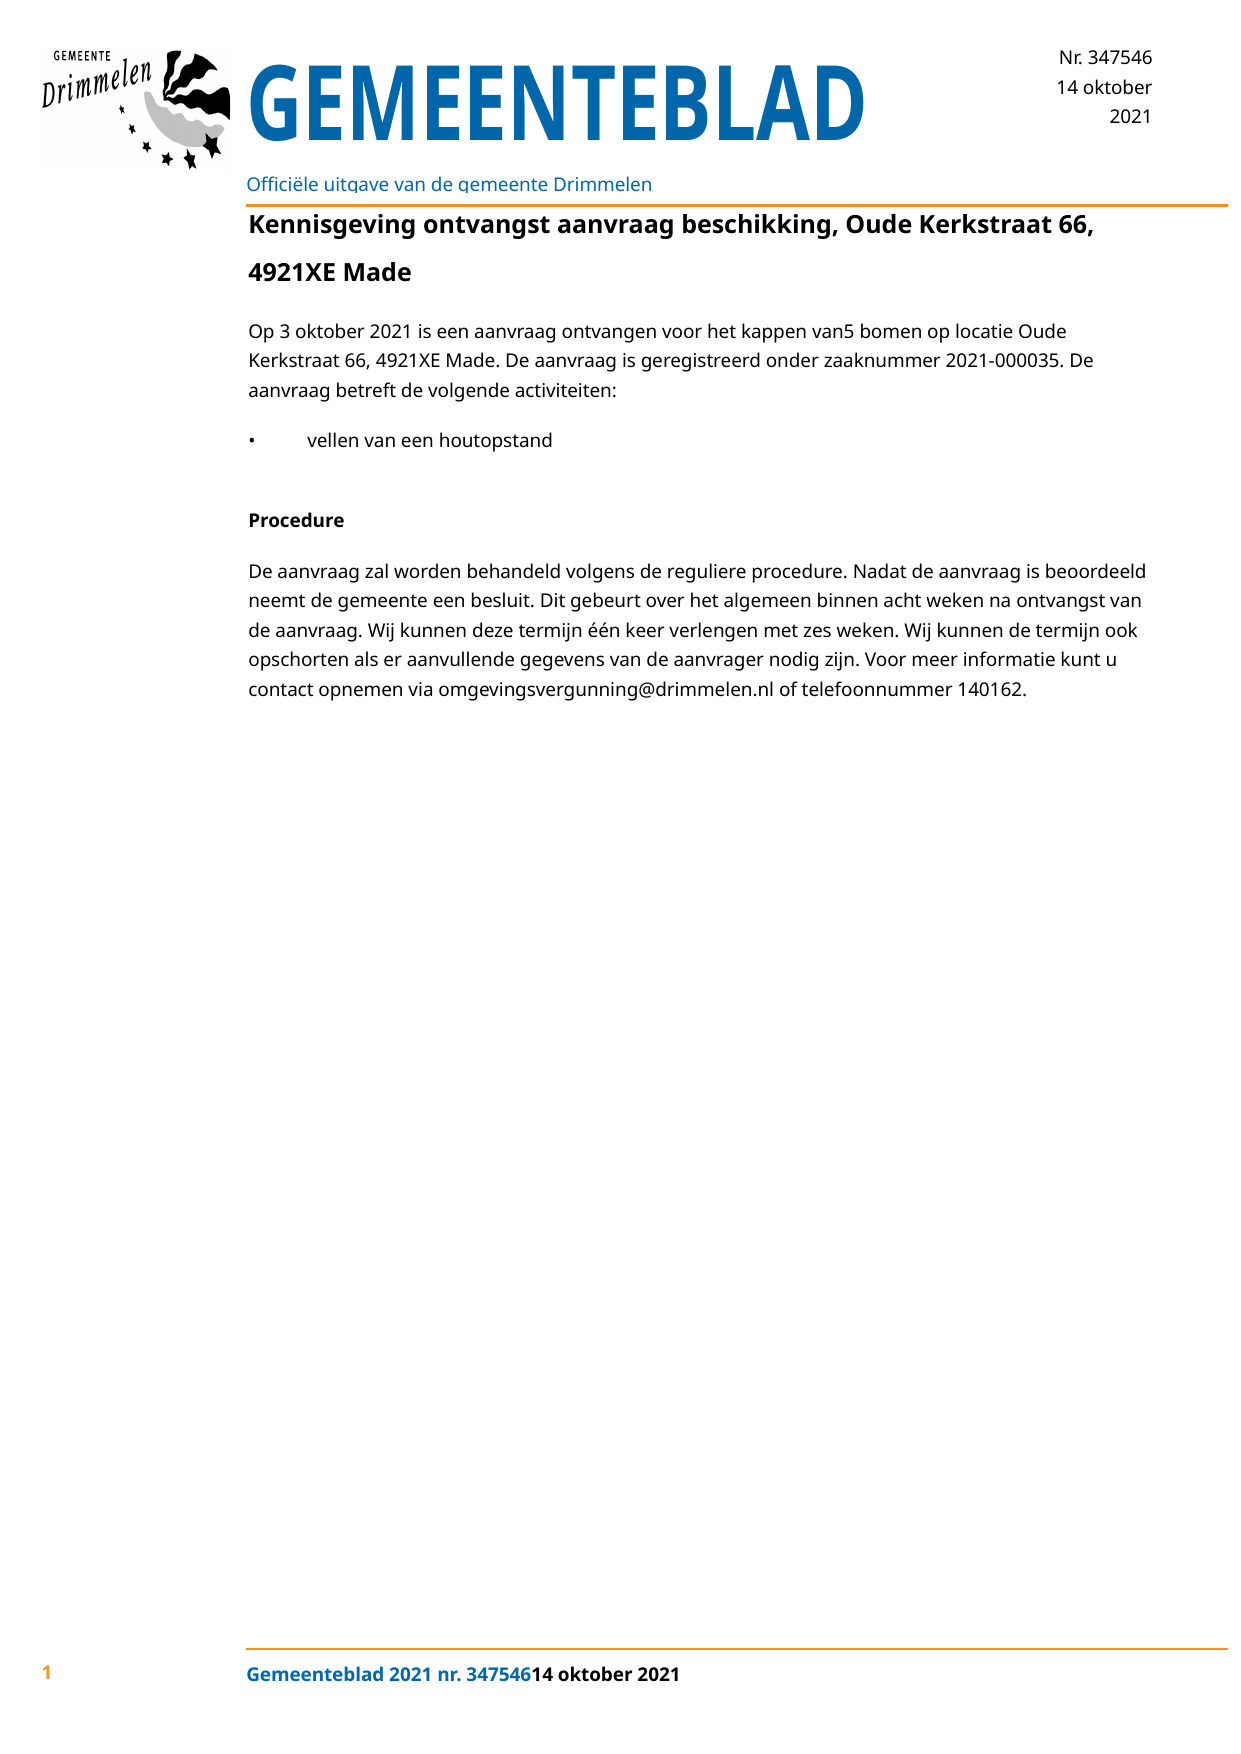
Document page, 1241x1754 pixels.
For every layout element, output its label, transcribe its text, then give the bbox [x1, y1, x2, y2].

text Op 3 oktober 2021 is een aanvraag ontvangen voor het kappen van5 bomen op locatie Oude Kerkstraat 66, 4921XE Made. De aanvraag is geregistreerd onder zaaknummer 2021-000035. De aanvraag betreft de volgende activiteiten: [248, 318, 1152, 403]
list vellen van een houtopstand [248, 427, 1152, 453]
picture [41, 47, 231, 172]
text De aanvraag zal worden behandeld volgens de reguliere procedure. Nadat de aanvraag is beoordeeld neemt de gemeente een besluit. Dit gebeurt over het algemeen binnen acht weken na ontvangst van de aanvraag. Wij kunnen deze termijn één keer verlengen met zes weken. Wij kunnen de termijn ook opschorten als er aanvullende gegevens van de aanvrager nodig zijn. Voor meer informatie kunt u contact opnemen via omgevingsvergunning@drimmelen.nl of telefoonnummer 140162. [248, 558, 1152, 702]
text Procedure [248, 507, 1152, 533]
text Kennisgeving ontvangst aanvraag beschikking, Oude Kerkstraat 66, 4921XE Made [248, 207, 1152, 288]
